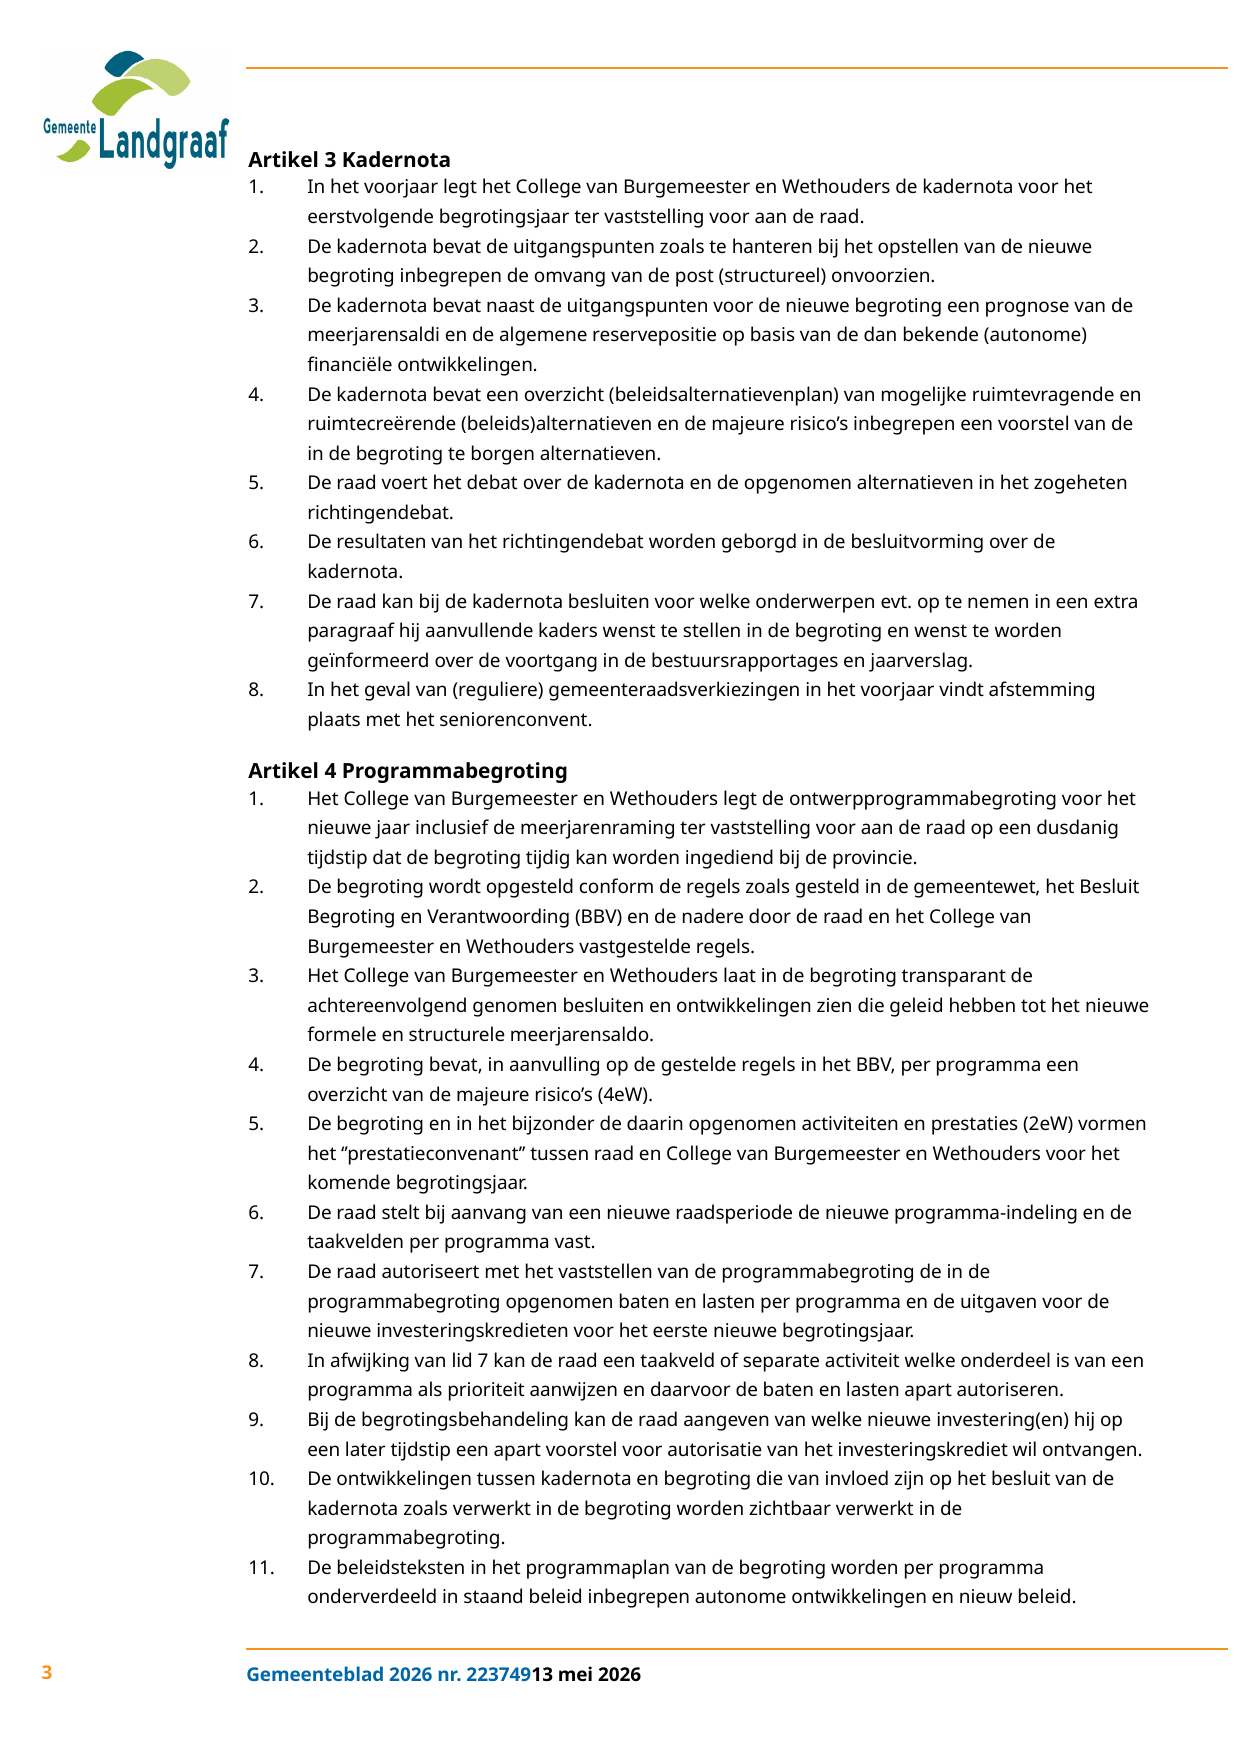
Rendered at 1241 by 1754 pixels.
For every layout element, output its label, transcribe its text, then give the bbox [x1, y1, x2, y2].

list De raad autoriseert met het vaststellen van de programmabegroting de in de programmabegroting opgenomen baten en lasten per programma en de uitgaven voor de nieuwe investeringskredieten voor het eerste nieuwe begrotingsjaar. [248, 1258, 1152, 1343]
list In het voorjaar legt het College van Burgemeester en Wethouders de kadernota voor het eerstvolgende begrotingsjaar ter vaststelling voor aan de raad. [248, 174, 1152, 229]
list Het College van Burgemeester en Wethouders laat in de begroting transparant de achtereenvolgend genomen besluiten en ontwikkelingen zien die geleid hebben tot het nieuwe formele en structurele meerjarensaldo. [248, 962, 1152, 1047]
picture [41, 47, 231, 172]
list De beleidsteksten in het programmaplan van de begroting worden per programma onderverdeeld in staand beleid inbegrepen autonome ontwikkelingen en nieuw beleid. [248, 1554, 1152, 1609]
text Artikel 4 Programmabegroting [248, 757, 1152, 785]
list De raad stelt bij aanvang van een nieuwe raadsperiode de nieuwe programma-indeling en de taakvelden per programma vast. [248, 1199, 1152, 1254]
list De begroting bevat, in aanvulling op de gestelde regels in het BBV, per programma een overzicht van de majeure risico’s (4eW). [248, 1051, 1152, 1107]
list Bij de begrotingsbehandeling kan de raad aangeven van welke nieuwe investering(en) hij op een later tijdstip een apart voorstel voor autorisatie van het investeringskrediet wil ontvangen. [248, 1406, 1152, 1462]
list De raad kan bij de kadernota besluiten voor welke onderwerpen evt. op te nemen in een extra paragraaf hij aanvullende kaders wenst te stellen in de begroting en wenst te worden geïnformeerd over de voortgang in de bestuursrapportages en jaarverslag. [248, 588, 1152, 673]
list De raad voert het debat over de kadernota en de opgenomen alternatieven in het zogeheten richtingendebat. [248, 469, 1152, 525]
list De ontwikkelingen tussen kadernota en begroting die van invloed zijn op het besluit van de kadernota zoals verwerkt in de begroting worden zichtbaar verwerkt in de programmabegroting. [248, 1465, 1152, 1550]
list De kadernota bevat naast de uitgangspunten voor de nieuwe begroting een prognose van de meerjarensaldi en de algemene reservepositie op basis van de dan bekende (autonome) financiële ontwikkelingen. [248, 292, 1152, 377]
list In afwijking van lid 7 kan de raad een taakveld of separate activiteit welke onderdeel is van een programma als prioriteit aanwijzen en daarvoor de baten en lasten apart autoriseren. [248, 1347, 1152, 1402]
list De begroting en in het bijzonder de daarin opgenomen activiteiten en prestaties (2eW) vormen het ‘’prestatieconvenant’’ tussen raad en College van Burgemeester en Wethouders voor het komende begrotingsjaar. [248, 1110, 1152, 1195]
list De resultaten van het richtingendebat worden geborgd in de besluitvorming over de kadernota. [248, 529, 1152, 584]
list Het College van Burgemeester en Wethouders legt de ontwerpprogrammabegroting voor het nieuwe jaar inclusief de meerjarenraming ter vaststelling voor aan de raad op een dusdanig tijdstip dat de begroting tijdig kan worden ingediend bij de provincie. [248, 785, 1152, 870]
list De begroting wordt opgesteld conform de regels zoals gesteld in de gemeentewet, het Besluit Begroting en Verantwoording (BBV) en de nadere door de raad en het College van Burgemeester en Wethouders vastgestelde regels. [248, 874, 1152, 959]
list In het geval van (reguliere) gemeenteraadsverkiezingen in het voorjaar vindt afstemming plaats met het seniorenconvent. [248, 677, 1152, 732]
text Artikel 3 Kadernota [248, 145, 1152, 174]
list De kadernota bevat een overzicht (beleidsalternatievenplan) van mogelijke ruimtevragende en ruimtecreërende (beleids)alternatieven en de majeure risico’s inbegrepen een voorstel van de in de begroting te borgen alternatieven. [248, 381, 1152, 466]
list De kadernota bevat de uitgangspunten zoals te hanteren bij het opstellen van de nieuwe begroting inbegrepen de omvang van de post (structureel) onvoorzien. [248, 233, 1152, 288]
